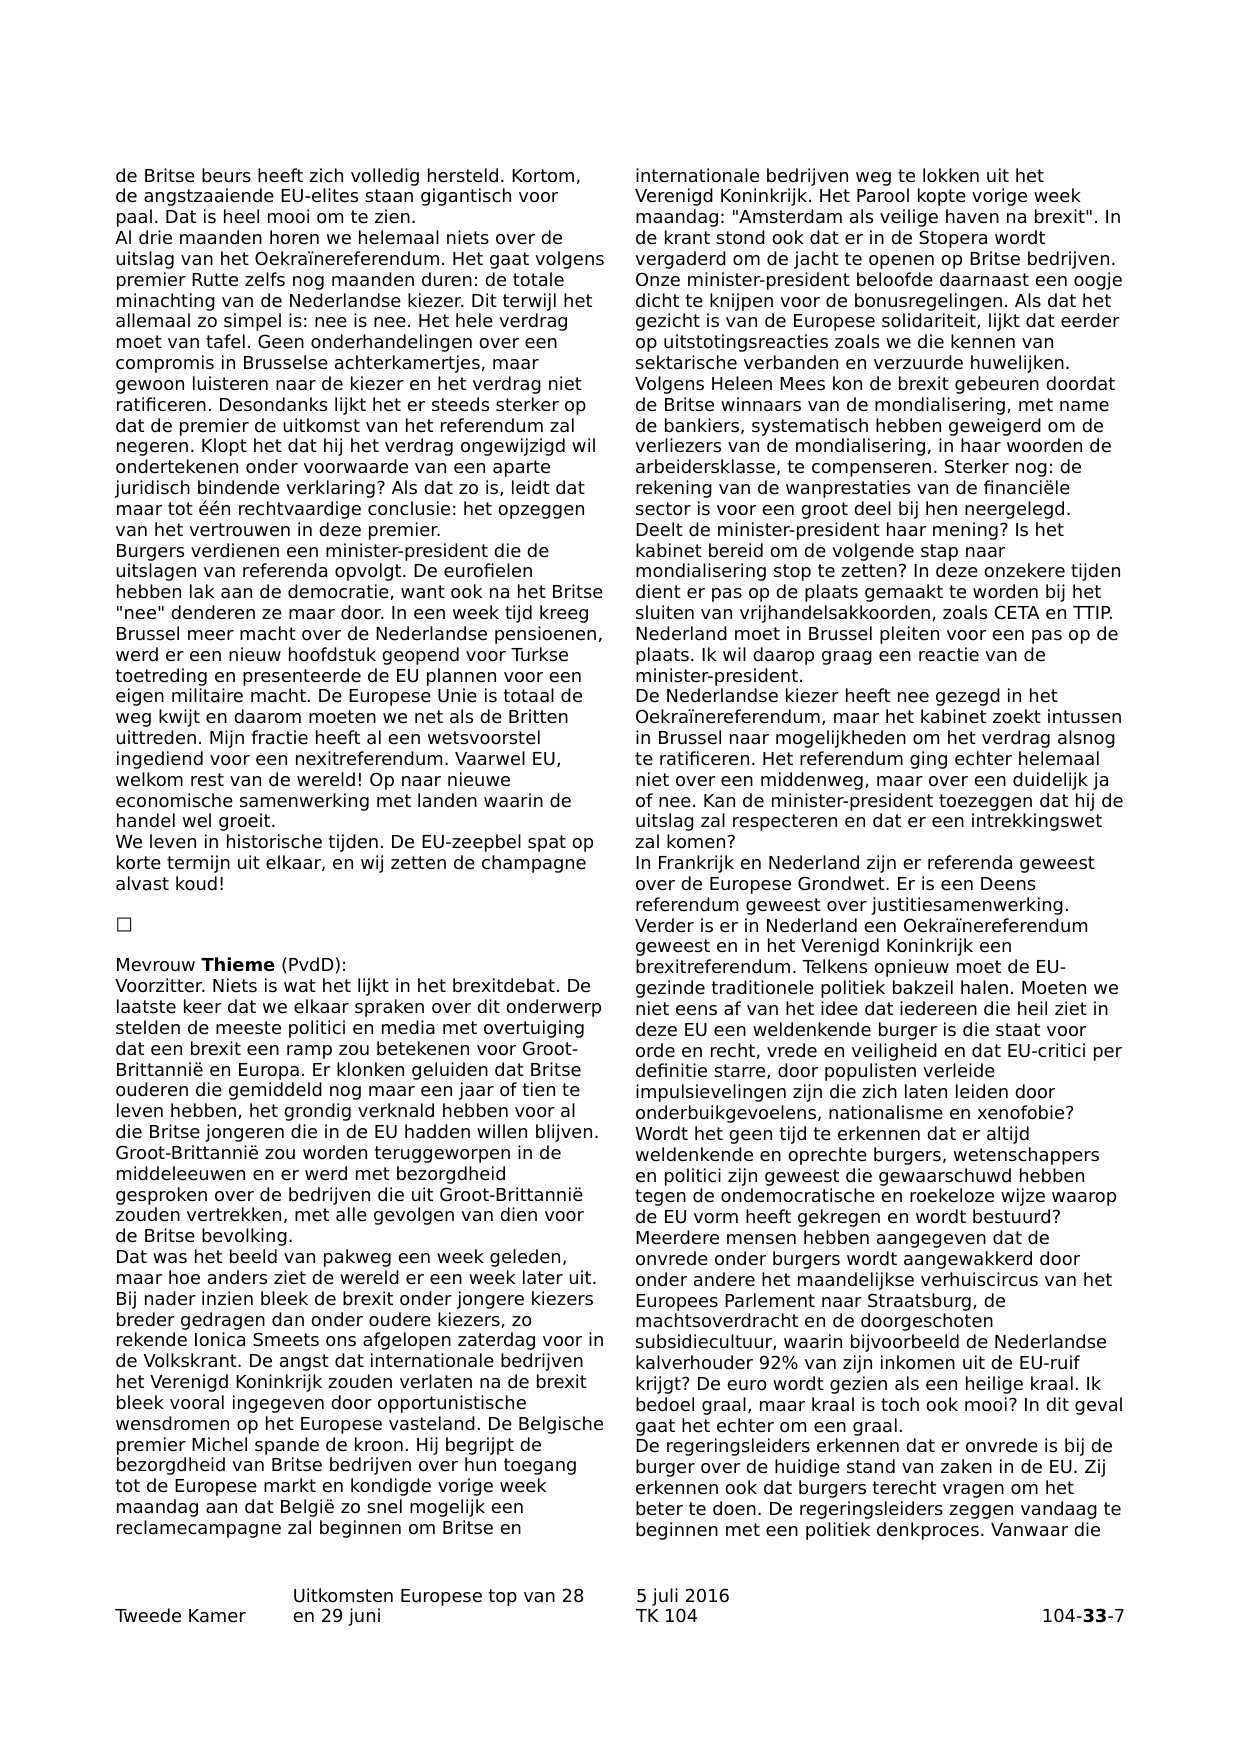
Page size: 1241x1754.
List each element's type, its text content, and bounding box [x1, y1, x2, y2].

text Mevrouw Thieme (PvdD): [115, 955, 605, 976]
text We leven in historische tijden. De EU-zeepbel spat op korte termijn uit elkaar, en wij zetten de champagne alvast koud! [115, 832, 605, 894]
text Al drie maanden horen we helemaal niets over de uitslag van het Oekraïnereferendum. Het gaat volgens premier Rutte zelfs nog maanden duren: de totale minachting van de Nederlandse kiezer. Dit terwijl het allemaal zo simpel is: nee is nee. Het hele verdrag moet van tafel. Geen onderhandelingen over een compromis in Brusselse achterkamertjes, maar gewoon luisteren naar de kiezer en het verdrag niet ratificeren. Desondanks lijkt het er steeds sterker op dat de premier de uitkomst van het referendum zal negeren. Klopt het dat hij het verdrag ongewijzigd wil ondertekenen onder voorwaarde van een aparte juridisch bindende verklaring? Als dat zo is, leidt dat maar tot één rechtvaardige conclusie: het opzeggen van het vertrouwen in deze premier. [115, 228, 605, 540]
text In Frankrijk en Nederland zijn er referenda geweest over de Europese Grondwet. Er is een Deens referendum geweest over justitiesamenwerking. Verder is er in Nederland een Oekraïnereferendum geweest en in het Verenigd Koninkrijk een brexitreferendum. Telkens opnieuw moet de EU-gezinde traditionele politiek bakzeil halen. Moeten we niet eens af van het idee dat iedereen die heil ziet in deze EU een weldenkende burger is die staat voor orde en recht, vrede en veiligheid en dat EU-critici per definitie starre, door populisten verleide impulsievelingen zijn die zich laten leiden door onderbuikgevoelens, nationalisme en xenofobie? Wordt het geen tijd te erkennen dat er altijd weldenkende en oprechte burgers, wetenschappers en politici zijn geweest die gewaarschuwd hebben tegen de ondemocratische en roekeloze wijze waarop de EU vorm heeft gekregen en wordt bestuurd? Meerdere mensen hebben aangegeven dat de onvrede onder burgers wordt aangewakkerd door onder andere het maandelijkse verhuiscircus van het Europees Parlement naar Straatsburg, de machtsoverdracht en de doorgeschoten subsidiecultuur, waarin bijvoorbeeld de Nederlandse kalverhouder 92% van zijn inkomen uit de EU-ruif krijgt? De euro wordt gezien als een heilige kraal. Ik bedoel graal, maar kraal is toch ook mooi? In dit geval gaat het echter om een graal. [635, 853, 1125, 1436]
text internationale bedrijven weg te lokken uit het Verenigd Koninkrijk. Het Parool kopte vorige week maandag: "Amsterdam als veilige haven na brexit". In de krant stond ook dat er in de Stopera wordt vergaderd om de jacht te openen op Britse bedrijven. Onze minister-president beloofde daarnaast een oogje dicht te knijpen voor de bonusregelingen. Als dat het gezicht is van de Europese solidariteit, lijkt dat eerder op uitstotingsreacties zoals we die kennen van sektarische verbanden en verzuurde huwelijken. [635, 165, 1125, 374]
text de Britse beurs heeft zich volledig hersteld. Kortom, de angstzaaiende EU-elites staan gigantisch voor paal. Dat is heel mooi om te zien. [115, 165, 605, 228]
text Burgers verdienen een minister-president die de uitslagen van referenda opvolgt. De eurofielen hebben lak aan de democratie, want ook na het Britse "nee" denderen ze maar door. In een week tijd kreeg Brussel meer macht over de Nederlandse pensioenen, werd er een nieuw hoofdstuk geopend voor Turkse toetreding en presenteerde de EU plannen voor een eigen militaire macht. De Europese Unie is totaal de weg kwijt en daarom moeten we net als de Britten uittreden. Mijn fractie heeft al een wetsvoorstel ingediend voor een nexitreferendum. Vaarwel EU, welkom rest van de wereld! Op naar nieuwe economische samenwerking met landen waarin de handel wel groeit. [115, 540, 605, 832]
text De Nederlandse kiezer heeft nee gezegd in het Oekraïnereferendum, maar het kabinet zoekt intussen in Brussel naar mogelijkheden om het verdrag alsnog te ratificeren. Het referendum ging echter helemaal niet over een middenweg, maar over een duidelijk ja of nee. Kan de minister-president toezeggen dat hij de uitslag zal respecteren en dat er een intrekkingswet zal komen? [635, 686, 1125, 853]
text ⬜ [115, 914, 605, 935]
text Voorzitter. Niets is wat het lijkt in het brexitdebat. De laatste keer dat we elkaar spraken over dit onderwerp stelden de meeste politici en media met overtuiging dat een brexit een ramp zou betekenen voor Groot-Brittannië en Europa. Er klonken geluiden dat Britse ouderen die gemiddeld nog maar een jaar of tien te leven hebben, het grondig verknald hebben voor al die Britse jongeren die in de EU hadden willen blijven. Groot-Brittannië zou worden teruggeworpen in de middeleeuwen en er werd met bezorgdheid gesproken over de bedrijven die uit Groot-Brittannië zouden vertrekken, met alle gevolgen van dien voor de Britse bevolking. [115, 976, 605, 1247]
text De regeringsleiders erkennen dat er onvrede is bij de burger over de huidige stand van zaken in de EU. Zij erkennen ook dat burgers terecht vragen om het beter te doen. De regeringsleiders zeggen vandaag te beginnen met een politiek denkproces. Vanwaar die [635, 1436, 1125, 1540]
text Dat was het beeld van pakweg een week geleden, maar hoe anders ziet de wereld er een week later uit. Bij nader inzien bleek de brexit onder jongere kiezers breder gedragen dan onder oudere kiezers, zo rekende Ionica Smeets ons afgelopen zaterdag voor in de Volkskrant. De angst dat internationale bedrijven het Verenigd Koninkrijk zouden verlaten na de brexit bleek vooral ingegeven door opportunistische wensdromen op het Europese vasteland. De Belgische premier Michel spande de kroon. Hij begrijpt de bezorgdheid van Britse bedrijven over hun toegang tot de Europese markt en kondigde vorige week maandag aan dat België zo snel mogelijk een reclamecampagne zal beginnen om Britse en [115, 1247, 605, 1538]
text Volgens Heleen Mees kon de brexit gebeuren doordat de Britse winnaars van de mondialisering, met name de bankiers, systematisch hebben geweigerd om de verliezers van de mondialisering, in haar woorden de arbeidersklasse, te compenseren. Sterker nog: de rekening van de wanprestaties van de financiële sector is voor een groot deel bij hen neergelegd. Deelt de minister-president haar mening? Is het kabinet bereid om de volgende stap naar mondialisering stop te zetten? In deze onzekere tijden dient er pas op de plaats gemaakt te worden bij het sluiten van vrijhandelsakkoorden, zoals CETA en TTIP. Nederland moet in Brussel pleiten voor een pas op de plaats. Ik wil daarop graag een reactie van de minister-president. [635, 374, 1125, 686]
